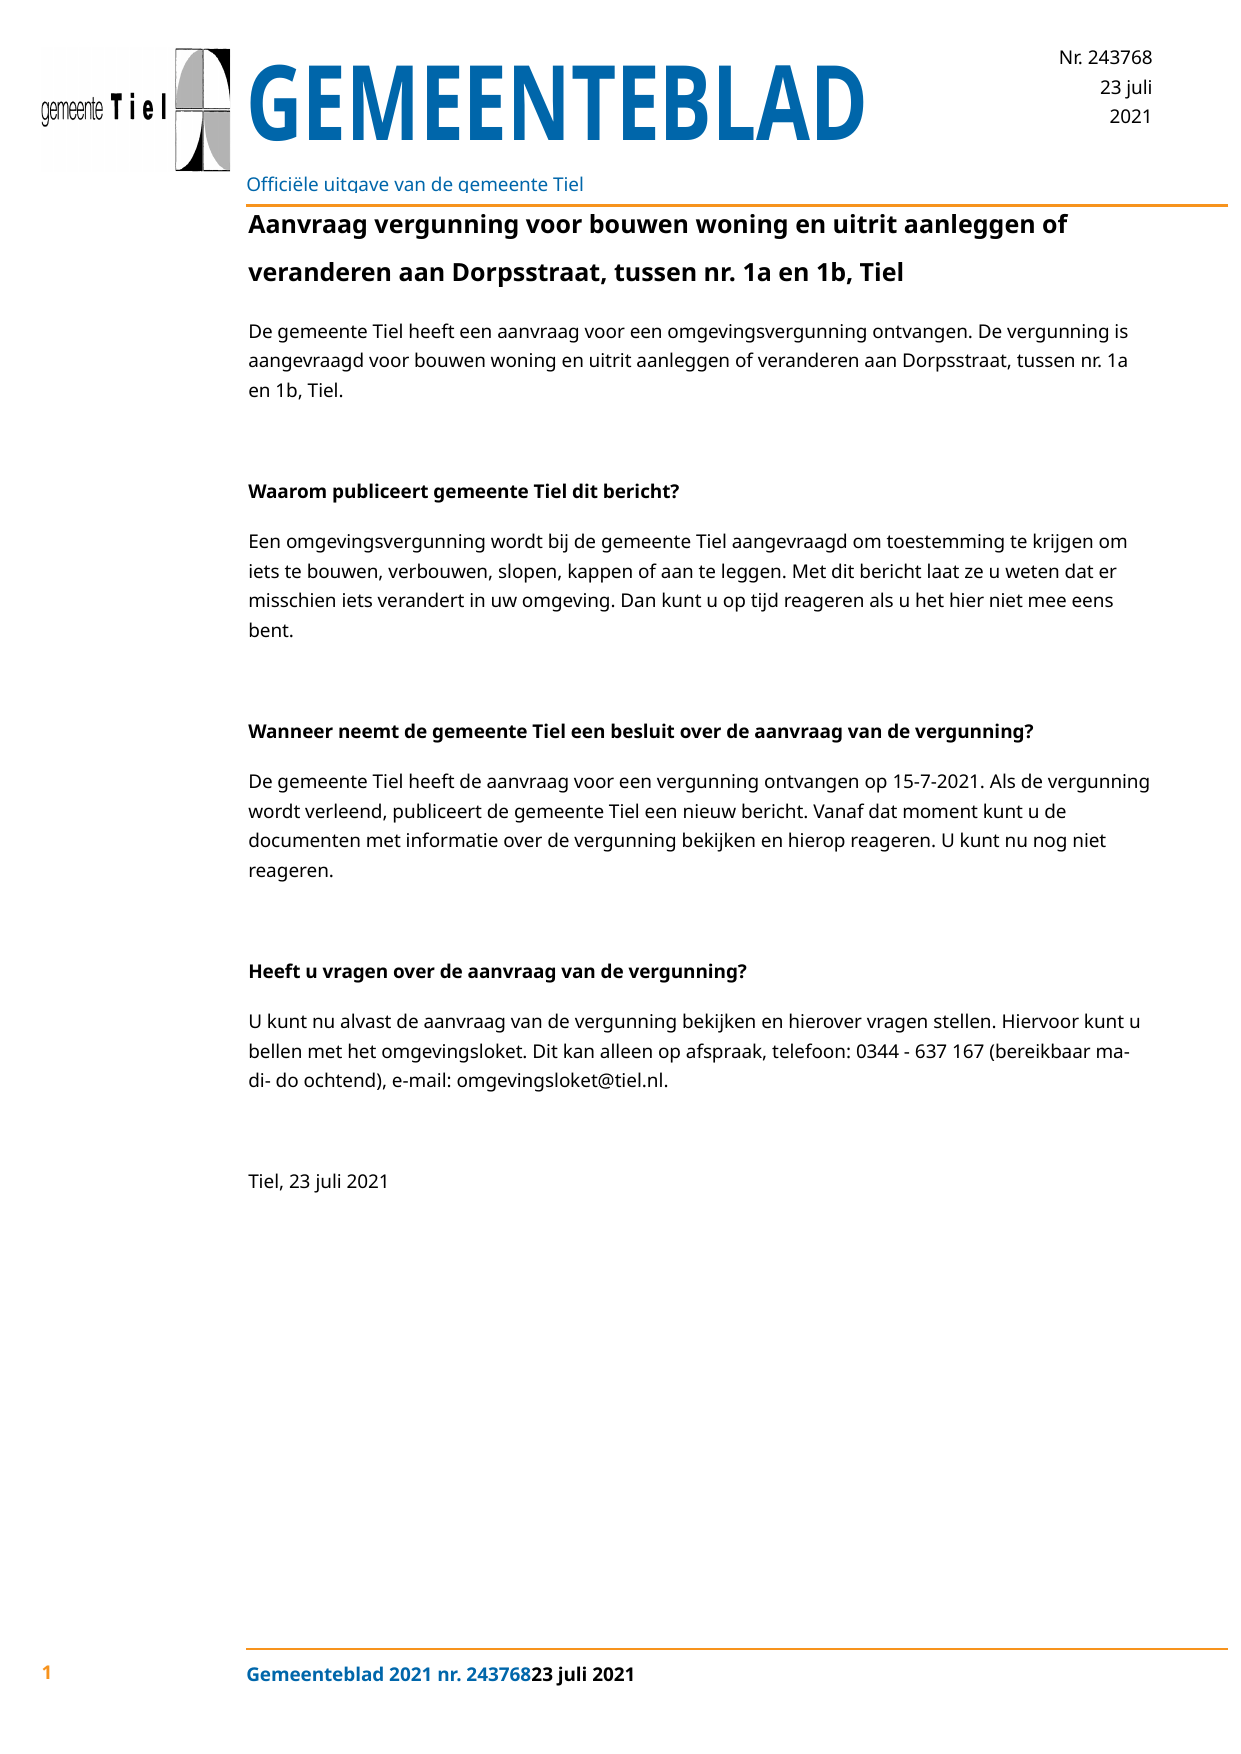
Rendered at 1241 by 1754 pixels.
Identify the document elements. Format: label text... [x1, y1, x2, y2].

text De gemeente Tiel heeft een aanvraag voor een omgevingsvergunning ontvangen. De vergunning is aangevraagd voor bouwen woning en uitrit aanleggen of veranderen aan Dorpsstraat, tussen nr. 1a en 1b, Tiel. [248, 318, 1152, 403]
text U kunt nu alvast de aanvraag van de vergunning bekijken en hierover vragen stellen. Hiervoor kunt u bellen met het omgevingsloket. Dit kan alleen op afspraak, telefoon: 0344 - 637 167 (bereikbaar ma-di- do ochtend), e-mail: omgevingsloket@tiel.nl. [248, 1008, 1152, 1093]
text Een omgevingsvergunning wordt bij de gemeente Tiel aangevraagd om toestemming te krijgen om iets te bouwen, verbouwen, slopen, kappen of aan te leggen. Met dit bericht laat ze u weten dat er misschien iets verandert in uw omgeving. Dan kunt u op tijd reageren als u het hier niet mee eens bent. [248, 528, 1152, 643]
text Heeft u vragen over de aanvraag van de vergunning? [248, 958, 1152, 984]
text De gemeente Tiel heeft de aanvraag voor een vergunning ontvangen op 15-7-2021. Als de vergunning wordt verleend, publiceert de gemeente Tiel een nieuw bericht. Vanaf dat moment kunt u de documenten met informatie over de vergunning bekijken en hierop reageren. U kunt nu nog niet reageren. [248, 768, 1152, 883]
text Tiel, 23 juli 2021 [248, 1168, 1152, 1194]
text Waarom publiceert gemeente Tiel dit bericht? [248, 478, 1152, 504]
picture [41, 47, 231, 172]
text Aanvraag vergunning voor bouwen woning en uitrit aanleggen of veranderen aan Dorpsstraat, tussen nr. 1a en 1b, Tiel [248, 207, 1152, 288]
text Wanneer neemt de gemeente Tiel een besluit over de aanvraag van de vergunning? [248, 718, 1152, 744]
